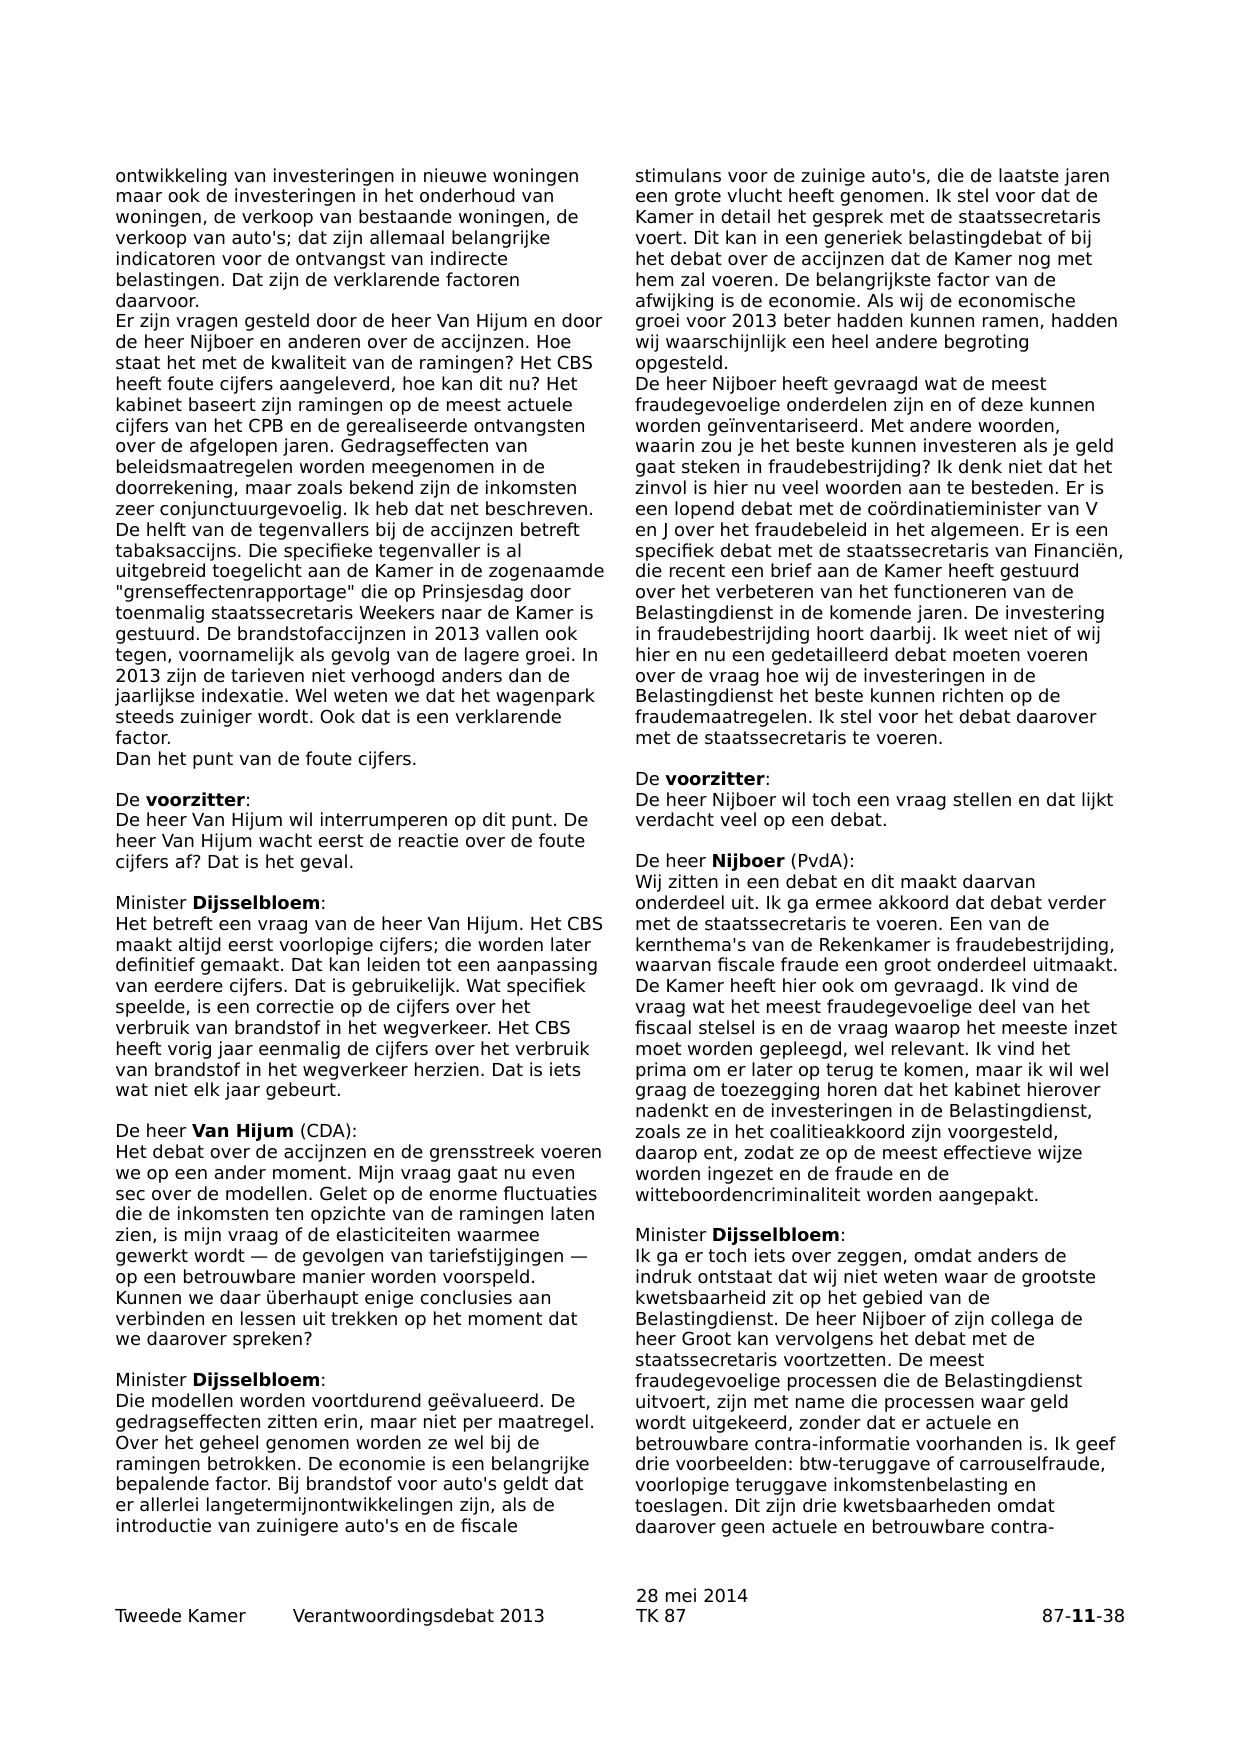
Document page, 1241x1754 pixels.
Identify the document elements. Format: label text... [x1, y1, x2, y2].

text De heer Nijboer wil toch een vraag stellen en dat lijkt verdacht veel op een debat. [635, 789, 1125, 831]
text Minister Dijsselbloem: [115, 1370, 605, 1391]
text De heer Nijboer (PvdA): [635, 851, 1125, 872]
text Dan het punt van de foute cijfers. [115, 749, 605, 769]
text Die modellen worden voortdurend geëvalueerd. De gedragseffecten zitten erin, maar niet per maatregel. Over het geheel genomen worden ze wel bij de ramingen betrokken. De economie is een belangrijke bepalende factor. Bij brandstof voor auto's geldt dat er allerlei langetermijnontwikkelingen zijn, als de introductie van zuinigere auto's en de fiscale [115, 1391, 605, 1537]
text De voorzitter: [635, 769, 1125, 789]
text Er zijn vragen gesteld door de heer Van Hijum en door de heer Nijboer en anderen over de accijnzen. Hoe staat het met de kwaliteit van de ramingen? Het CBS heeft foute cijfers aangeleverd, hoe kan dit nu? Het kabinet baseert zijn ramingen op de meest actuele cijfers van het CPB en de gerealiseerde ontvangsten over de afgelopen jaren. Gedragseffecten van beleidsmaatregelen worden meegenomen in de doorrekening, maar zoals bekend zijn de inkomsten zeer conjunctuurgevoelig. Ik heb dat net beschreven. De helft van de tegenvallers bij de accijnzen betreft tabaksaccijns. Die specifieke tegenvaller is al uitgebreid toegelicht aan de Kamer in de zogenaamde "grenseffectenrapportage" die op Prinsjesdag door toenmalig staatssecretaris Weekers naar de Kamer is gestuurd. De brandstofaccijnzen in 2013 vallen ook tegen, voornamelijk als gevolg van de lagere groei. In 2013 zijn de tarieven niet verhoogd anders dan de jaarlijkse indexatie. Wel weten we dat het wagenpark steeds zuiniger wordt. Ook dat is een verklarende factor. [115, 311, 605, 749]
text stimulans voor de zuinige auto's, die de laatste jaren een grote vlucht heeft genomen. Ik stel voor dat de Kamer in detail het gesprek met de staatssecretaris voert. Dit kan in een generiek belastingdebat of bij het debat over de accijnzen dat de Kamer nog met hem zal voeren. De belangrijkste factor van de afwijking is de economie. Als wij de economische groei voor 2013 beter hadden kunnen ramen, hadden wij waarschijnlijk een heel andere begroting opgesteld. [635, 165, 1125, 374]
text De heer Van Hijum (CDA): [115, 1121, 605, 1142]
text Minister Dijsselbloem: [115, 893, 605, 913]
text De voorzitter: [115, 789, 605, 810]
text Wij zitten in een debat en dit maakt daarvan onderdeel uit. Ik ga ermee akkoord dat debat verder met de staatssecretaris te voeren. Een van de kernthema's van de Rekenkamer is fraudebestrijding, waarvan fiscale fraude een groot onderdeel uitmaakt. De Kamer heeft hier ook om gevraagd. Ik vind de vraag wat het meest fraudegevoelige deel van het fiscaal stelsel is en de vraag waarop het meeste inzet moet worden gepleegd, wel relevant. Ik vind het prima om er later op terug te komen, maar ik wil wel graag de toezegging horen dat het kabinet hierover nadenkt en de investeringen in de Belastingdienst, zoals ze in het coalitieakkoord zijn voorgesteld, daarop ent, zodat ze op de meest effectieve wijze worden ingezet en de fraude en de witteboordencriminaliteit worden aangepakt. [635, 872, 1125, 1205]
text Minister Dijsselbloem: [635, 1225, 1125, 1246]
text Ik ga er toch iets over zeggen, omdat anders de indruk ontstaat dat wij niet weten waar de grootste kwetsbaarheid zit op het gebied van de Belastingdienst. De heer Nijboer of zijn collega de heer Groot kan vervolgens het debat met de staatssecretaris voortzetten. De meest fraudegevoelige processen die de Belastingdienst uitvoert, zijn met name die processen waar geld wordt uitgekeerd, zonder dat er actuele en betrouwbare contra-informatie voorhanden is. Ik geef drie voorbeelden: btw-teruggave of carrouselfraude, voorlopige teruggave inkomstenbelasting en toeslagen. Dit zijn drie kwetsbaarheden omdat daarover geen actuele en betrouwbare contra- [635, 1246, 1125, 1537]
text ontwikkeling van investeringen in nieuwe woningen maar ook de investeringen in het onderhoud van woningen, de verkoop van bestaande woningen, de verkoop van auto's; dat zijn allemaal belangrijke indicatoren voor de ontvangst van indirecte belastingen. Dat zijn de verklarende factoren daarvoor. [115, 165, 605, 311]
text Het betreft een vraag van de heer Van Hijum. Het CBS maakt altijd eerst voorlopige cijfers; die worden later definitief gemaakt. Dat kan leiden tot een aanpassing van eerdere cijfers. Dat is gebruikelijk. Wat specifiek speelde, is een correctie op de cijfers over het verbruik van brandstof in het wegverkeer. Het CBS heeft vorig jaar eenmalig de cijfers over het verbruik van brandstof in het wegverkeer herzien. Dat is iets wat niet elk jaar gebeurt. [115, 913, 605, 1101]
text De heer Nijboer heeft gevraagd wat de meest fraudegevoelige onderdelen zijn en of deze kunnen worden geïnventariseerd. Met andere woorden, waarin zou je het beste kunnen investeren als je geld gaat steken in fraudebestrijding? Ik denk niet dat het zinvol is hier nu veel woorden aan te besteden. Er is een lopend debat met de coördinatieminister van V en J over het fraudebeleid in het algemeen. Er is een specifiek debat met de staatssecretaris van Financiën, die recent een brief aan de Kamer heeft gestuurd over het verbeteren van het functioneren van de Belastingdienst in de komende jaren. De investering in fraudebestrijding hoort daarbij. Ik weet niet of wij hier en nu een gedetailleerd debat moeten voeren over de vraag hoe wij de investeringen in de Belastingdienst het beste kunnen richten op de fraudemaatregelen. Ik stel voor het debat daarover met de staatssecretaris te voeren. [635, 374, 1125, 749]
text Het debat over de accijnzen en de grensstreek voeren we op een ander moment. Mijn vraag gaat nu even sec over de modellen. Gelet op de enorme fluctuaties die de inkomsten ten opzichte van de ramingen laten zien, is mijn vraag of de elasticiteiten waarmee gewerkt wordt — de gevolgen van tariefstijgingen — op een betrouwbare manier worden voorspeld. Kunnen we daar überhaupt enige conclusies aan verbinden en lessen uit trekken op het moment dat we daarover spreken? [115, 1142, 605, 1350]
text De heer Van Hijum wil interrumperen op dit punt. De heer Van Hijum wacht eerst de reactie over de foute cijfers af? Dat is het geval. [115, 810, 605, 873]
